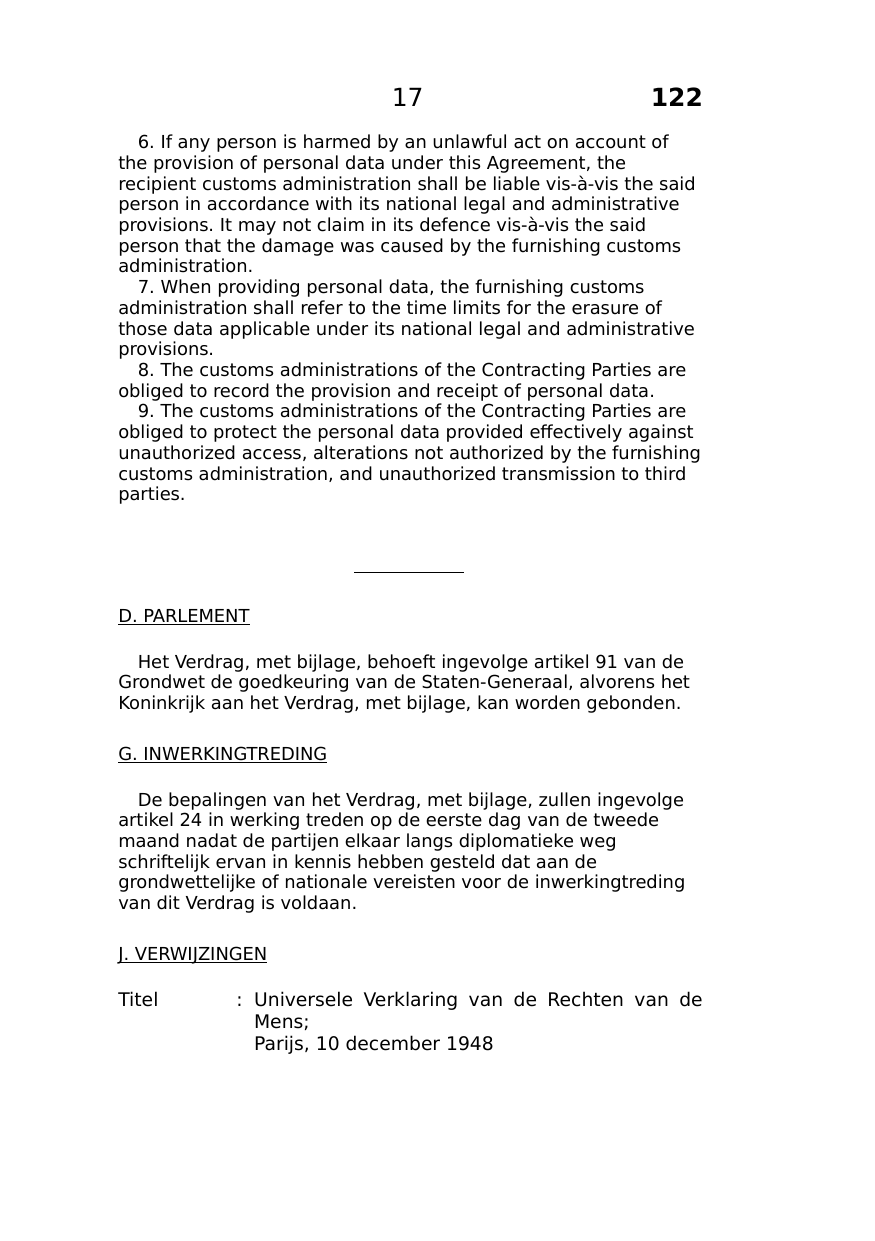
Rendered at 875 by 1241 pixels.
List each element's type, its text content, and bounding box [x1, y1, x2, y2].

text Het Verdrag, met bijlage, behoeft ingevolge artikel 91 van de Grondwet de goedkeuring van de Staten-Generaal, alvorens het Koninkrijk aan het Verdrag, met bijlage, kan worden gebonden. [118, 651, 703, 714]
table_header Titel [118, 990, 236, 1055]
text 9. The customs administrations of the Contracting Parties are obliged to protect the personal data provided effectively against unauthorized access, alterations not authorized by the furnishing customs administration, and unauthorized transmission to third parties. [118, 401, 703, 505]
subtitle D. PARLEMENT [118, 606, 703, 626]
subtitle J. VERWIJZINGEN [118, 944, 703, 964]
text 7. When providing personal data, the furnishing customs administration shall refer to the time limits for the erasure of those data applicable under its national legal and administrative provisions. [118, 277, 703, 360]
table_header Universele Verklaring van de Rechten van de Mens; Parijs, 10 december 1948 [254, 990, 703, 1055]
text 8. The customs administrations of the Contracting Parties are obliged to record the provision and receipt of personal data. [118, 360, 703, 401]
text De bepalingen van het Verdrag, met bijlage, zullen ingevolge artikel 24 in werking treden op de eerste dag van de tweede maand nadat de partijen elkaar langs diplomatieke weg schriftelijk ervan in kennis hebben gesteld dat aan de grondwettelijke of nationale vereisten voor de inwerkingtreding van dit Verdrag is voldaan. [118, 789, 703, 914]
subtitle G. INWERKINGTREDING [118, 744, 703, 764]
table_header : [236, 990, 254, 1055]
text 6. If any person is harmed by an unlawful act on account of the provision of personal data under this Agreement, the recipient customs administration shall be liable vis-à-vis the said person in accordance with its national legal and administrative provisions. It may not claim in its defence vis-à-vis the said person that the damage was caused by the furnishing customs administration. [118, 132, 703, 277]
